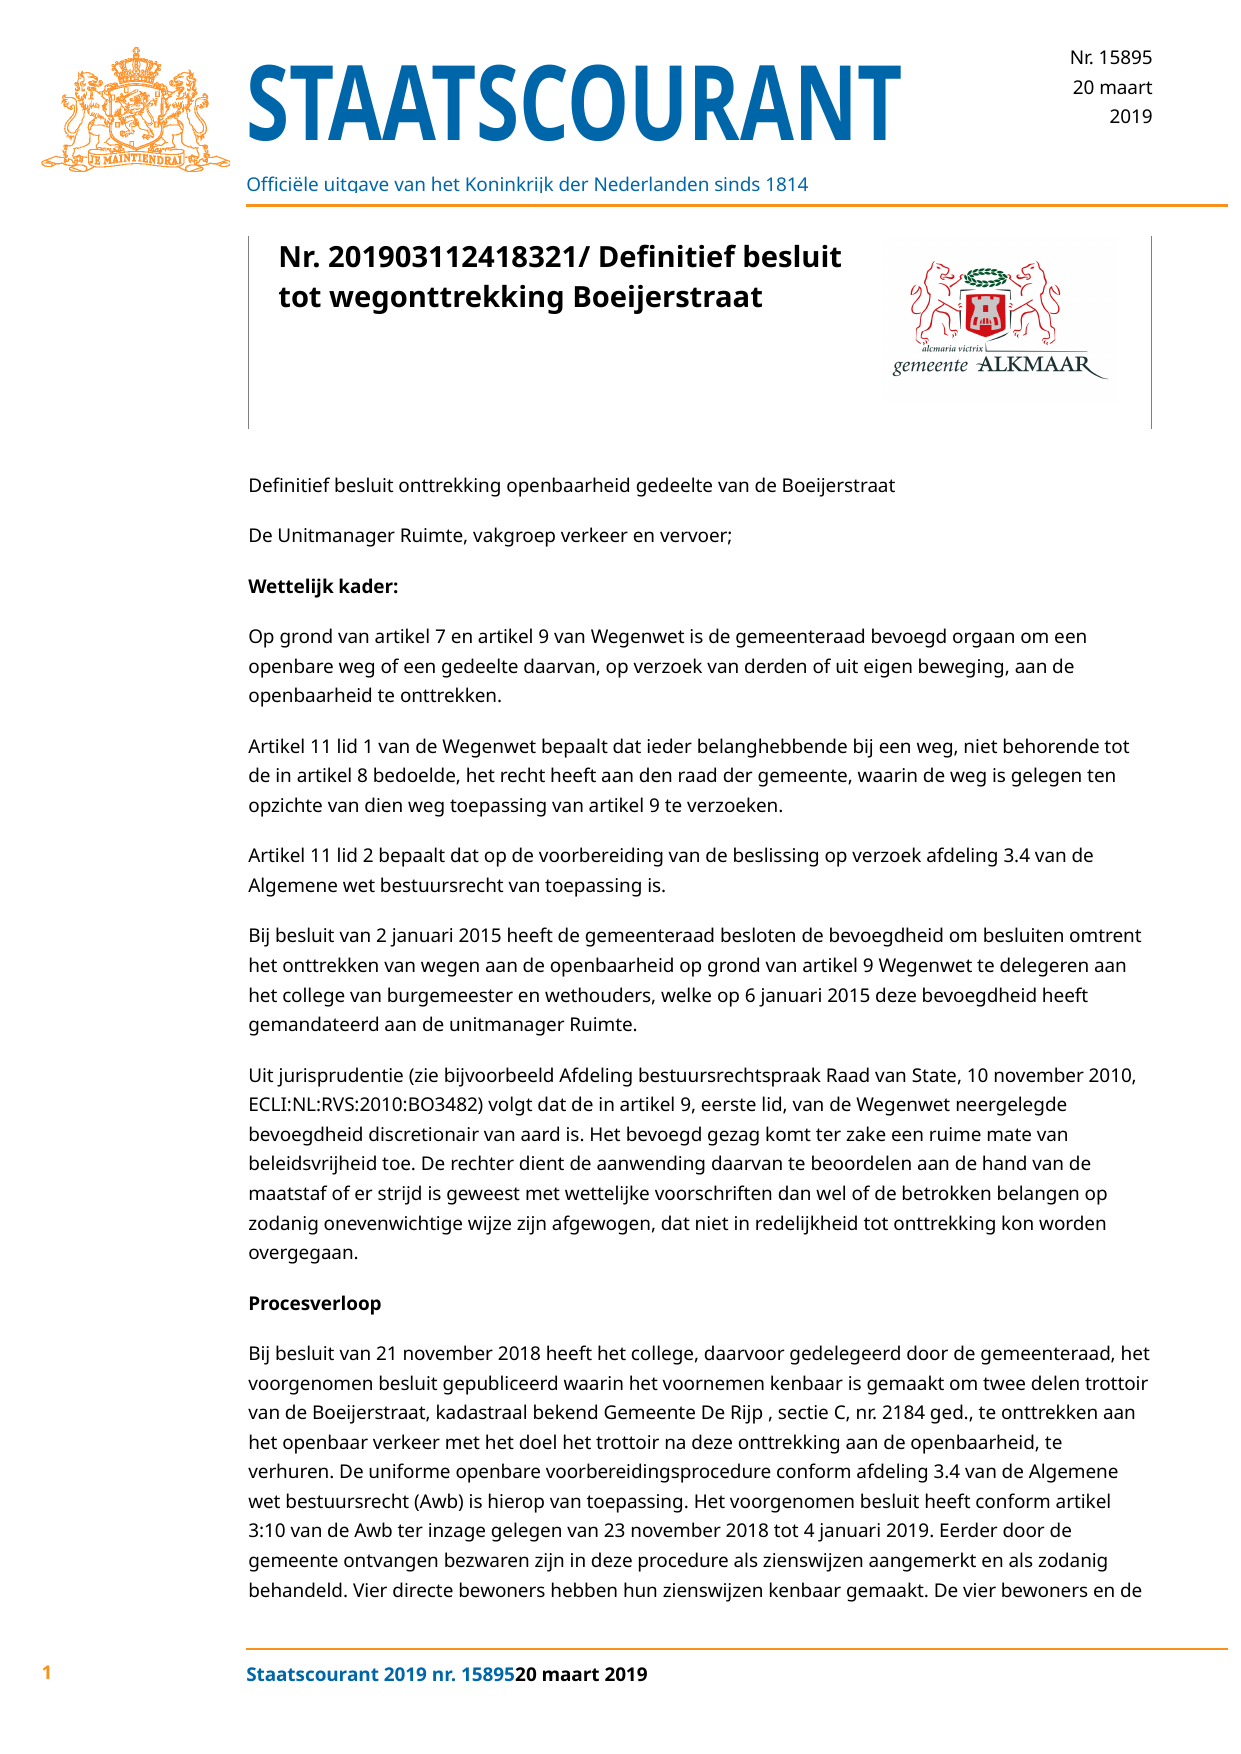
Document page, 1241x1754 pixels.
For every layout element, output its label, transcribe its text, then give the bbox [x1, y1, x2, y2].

picture [41, 47, 231, 172]
text Bij besluit van 2 januari 2015 heeft de gemeenteraad besloten de bevoegdheid om besluiten omtrent het onttrekken van wegen aan de openbaarheid op grond van artikel 9 Wegenwet te delegeren aan het college van burgemeester en wethouders, welke op 6 januari 2015 deze bevoegdheid heeft gemandateerd aan de unitmanager Ruimte. [248, 923, 1152, 1037]
text Definitief besluit onttrekking openbaarheid gedeelte van de Boeijerstraat [248, 472, 1152, 498]
text Uit jurisprudentie (zie bijvoorbeeld Afdeling bestuursrechtspraak Raad van State, 10 november 2010, ECLI:NL:RVS:2010:BO3482) volgt dat de in artikel 9, eerste lid, van de Wegenwet neergelegde bevoegdheid discretionair van aard is. Het bevoegd gezag komt ter zake een ruime mate van beleidsvrijheid toe. De rechter dient de aanwending daarvan te beoordelen aan de hand van de maatstaf of er strijd is geweest met wettelijke voorschriften dan wel of de betrokken belangen op zodanig onevenwichtige wijze zijn afgewogen, dat niet in redelijkheid tot onttrekking kon worden overgegaan. [248, 1062, 1152, 1265]
text Artikel 11 lid 1 van de Wegenwet bepaalt dat ieder belanghebbende bij een weg, niet behorende tot de in artikel 8 bedoelde, het recht heeft aan den raad der gemeente, waarin de weg is gelegen ten opzichte van dien weg toepassing van artikel 9 te verzoeken. [248, 733, 1152, 818]
text Procesverloop [248, 1290, 1152, 1315]
text De Unitmanager Ruimte, vakgroep verkeer en vervoer; [248, 523, 1152, 548]
table_header Nr. 201903112418321/ Definitief besluit tot wegonttrekking Boeijerstraat [249, 236, 850, 429]
table_header [850, 236, 1151, 429]
text Wettelijk kader: [248, 573, 1152, 599]
text Bij besluit van 21 november 2018 heeft het college, daarvoor gedelegeerd door de gemeenteraad, het voorgenomen besluit gepubliceerd waarin het voornemen kenbaar is gemaakt om twee delen trottoir van de Boeijerstraat, kadastraal bekend Gemeente De Rijp , sectie C, nr. 2184 ged., te onttrekken aan het openbaar verkeer met het doel het trottoir na deze onttrekking aan de openbaarheid, te verhuren. De uniforme openbare voorbereidingsprocedure conform afdeling 3.4 van de Algemene wet bestuursrecht (Awb) is hierop van toepassing. Het voorgenomen besluit heeft conform artikel 3:10 van de Awb ter inzage gelegen van 23 november 2018 tot 4 januari 2019. Eerder door de gemeente ontvangen bezwaren zijn in deze procedure als zienswijzen aangemerkt en als zodanig behandeld. Vier directe bewoners hebben hun zienswijzen kenbaar gemaakt. De vier bewoners en de [248, 1340, 1152, 1602]
text Op grond van artikel 7 en artikel 9 van Wegenwet is de gemeenteraad bevoegd orgaan om een openbare weg of een gedeelte daarvan, op verzoek van derden of uit eigen beweging, aan de openbaarheid te onttrekken. [248, 623, 1152, 708]
picture [882, 236, 1119, 404]
text Artikel 11 lid 2 bepaalt dat op de voorbereiding van de beslissing op verzoek afdeling 3.4 van de Algemene wet bestuursrecht van toepassing is. [248, 843, 1152, 898]
